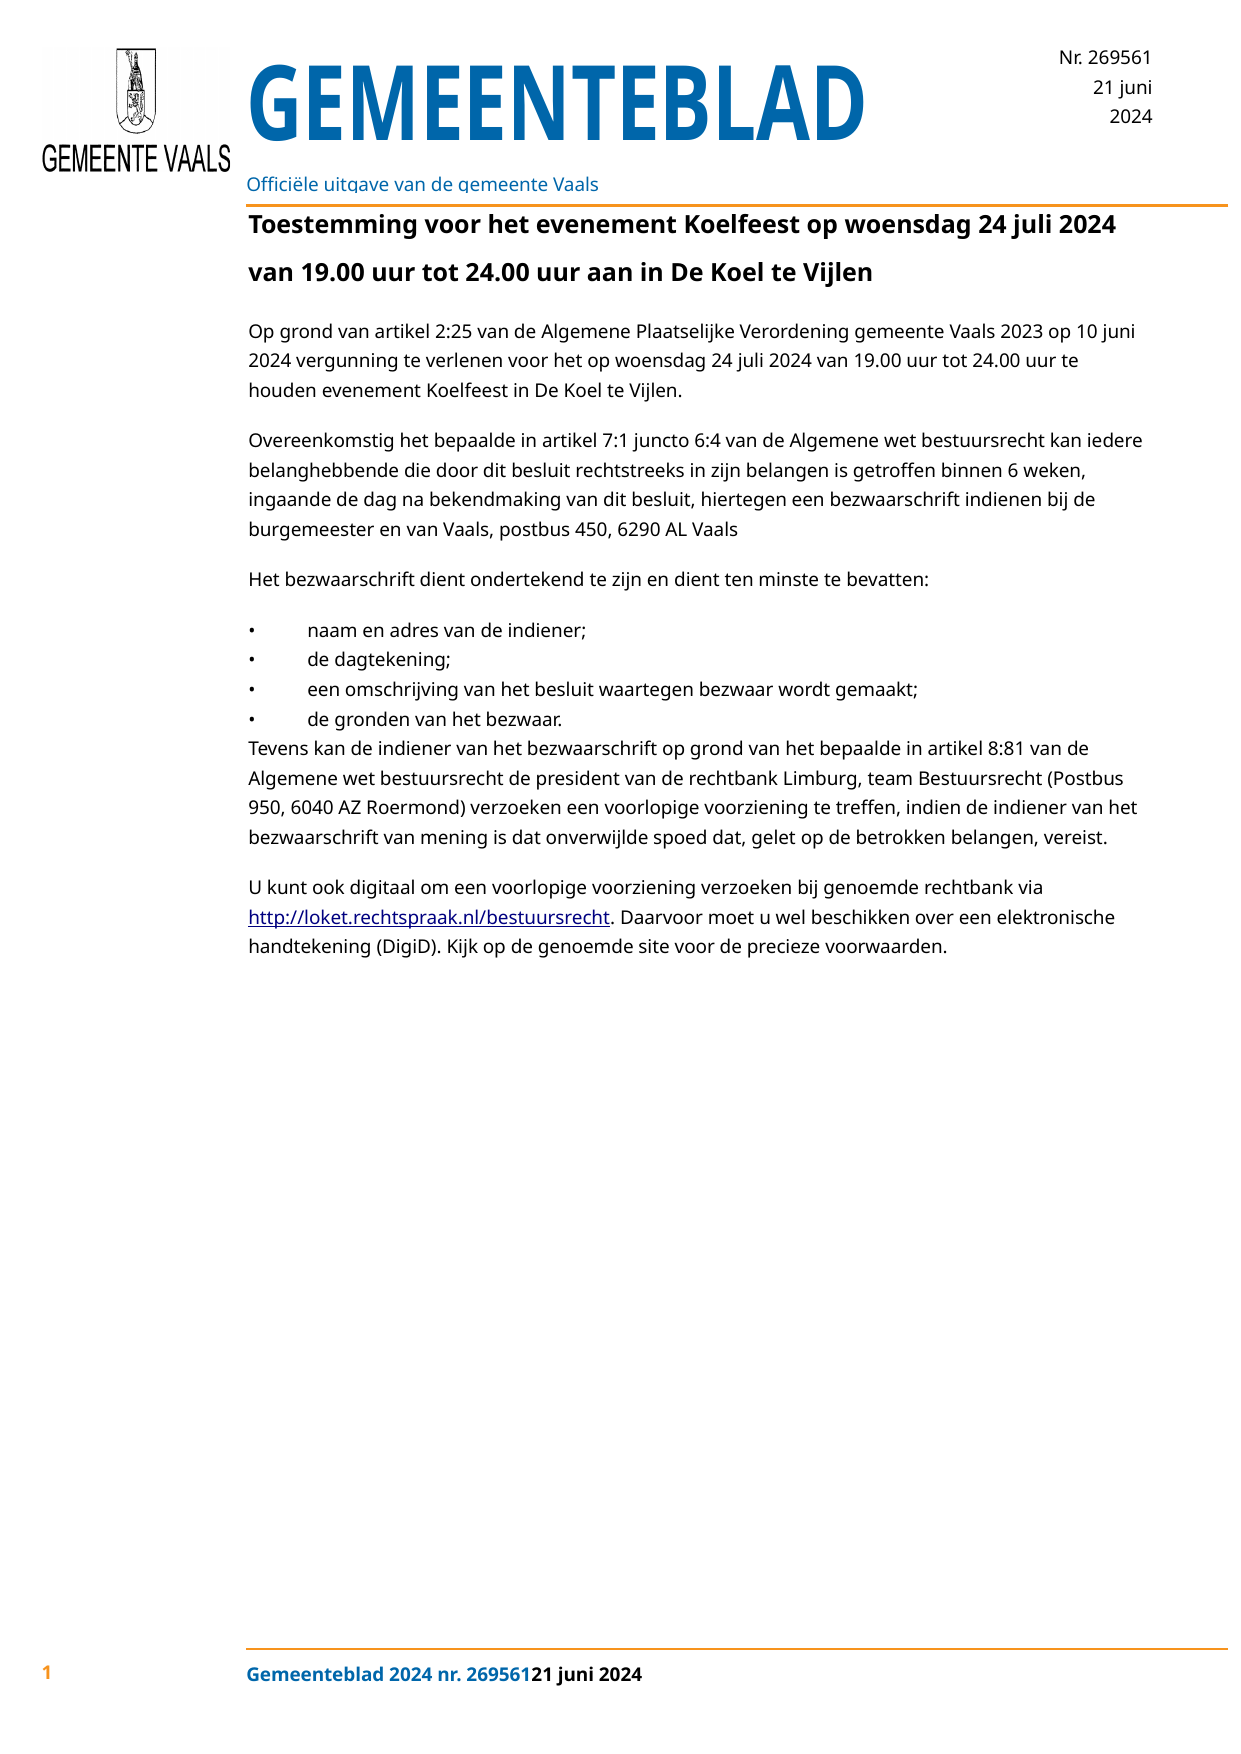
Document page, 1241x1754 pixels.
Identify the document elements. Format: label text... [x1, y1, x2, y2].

text Het bezwaarschrift dient ondertekend te zijn en dient ten minste te bevatten: [248, 567, 1152, 592]
text Tevens kan de indiener van het bezwaarschrift op grond van het bepaalde in artikel 8:81 van de Algemene wet bestuursrecht de president van de rechtbank Limburg, team Bestuursrecht (Postbus 950, 6040 AZ Roermond) verzoeken een voorlopige voorziening te treffen, indien de indiener van het bezwaarschrift van mening is dat onverwijlde spoed dat, gelet op de betrokken belangen, vereist. [248, 735, 1152, 850]
text Overeenkomstig het bepaalde in artikel 7:1 juncto 6:4 van de Algemene wet bestuursrecht kan iedere belanghebbende die door dit besluit rechtstreeks in zijn belangen is getroffen binnen 6 weken, ingaande de dag na bekendmaking van dit besluit, hiertegen een bezwaarschrift indienen bij de burgemeester en van Vaals, postbus 450, 6290 AL Vaals [248, 427, 1152, 542]
text Toestemming voor het evenement Koelfeest op woensdag 24 juli 2024 van 19.00 uur tot 24.00 uur aan in De Koel te Vijlen [248, 207, 1152, 288]
text Op grond van artikel 2:25 van de Algemene Plaatselijke Verordening gemeente Vaals 2023 op 10 juni 2024 vergunning te verlenen voor het op woensdag 24 juli 2024 van 19.00 uur tot 24.00 uur te houden evenement Koelfeest in De Koel te Vijlen. [248, 318, 1152, 403]
text U kunt ook digitaal om een voorlopige voorziening verzoeken bij genoemde rechtbank via http://loket.rechtspraak.nl/bestuursrecht. Daarvoor moet u wel beschikken over een elektronische handtekening (DigiD). Kijk op de genoemde site voor de precieze voorwaarden. [248, 874, 1152, 959]
list de dagtekening; [248, 647, 1152, 672]
picture [41, 47, 231, 172]
list een omschrijving van het besluit waartegen bezwaar wordt gemaakt; [248, 676, 1152, 702]
list de gronden van het bezwaar. [248, 706, 1152, 732]
list naam en adres van de indiener; [248, 617, 1152, 643]
